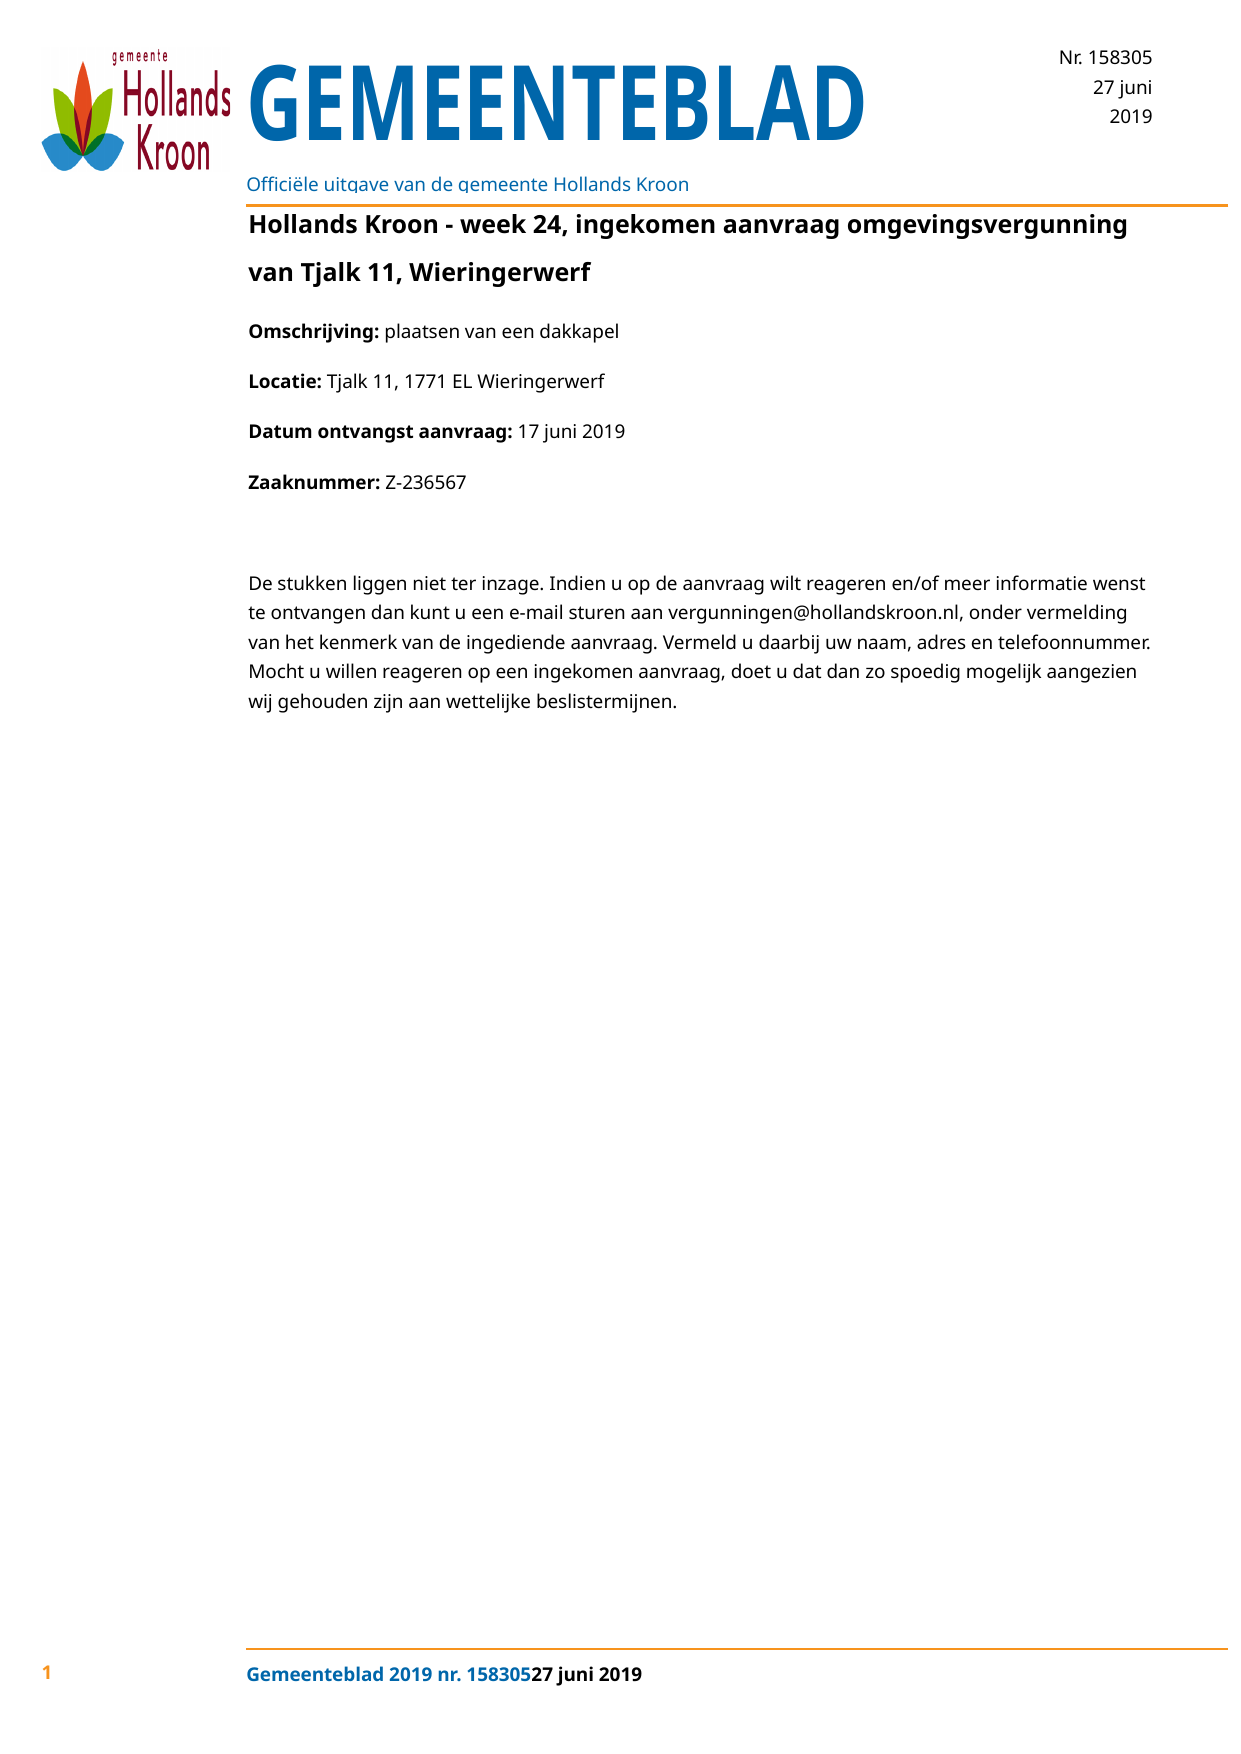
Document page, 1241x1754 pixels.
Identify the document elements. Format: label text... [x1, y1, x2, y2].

text De stukken liggen niet ter inzage. Indien u op de aanvraag wilt reageren en/of meer informatie wenst te ontvangen dan kunt u een e-mail sturen aan vergunningen@hollandskroon.nl, onder vermelding van het kenmerk van de ingediende aanvraag. Vermeld u daarbij uw naam, adres en telefoonnummer. Mocht u willen reageren op een ingekomen aanvraag, doet u dat dan zo spoedig mogelijk aangezien wij gehouden zijn aan wettelijke beslistermijnen. [248, 570, 1152, 714]
text Locatie: Tjalk 11, 1771 EL Wieringerwerf [248, 368, 1152, 394]
text Zaaknummer: Z-236567 [248, 469, 1152, 495]
text Omschrijving: plaatsen van een dakkapel [248, 318, 1152, 344]
picture [41, 47, 231, 172]
text Hollands Kroon - week 24, ingekomen aanvraag omgevingsvergunning van Tjalk 11, Wieringerwerf [248, 207, 1152, 288]
text Datum ontvangst aanvraag: 17 juni 2019 [248, 419, 1152, 444]
